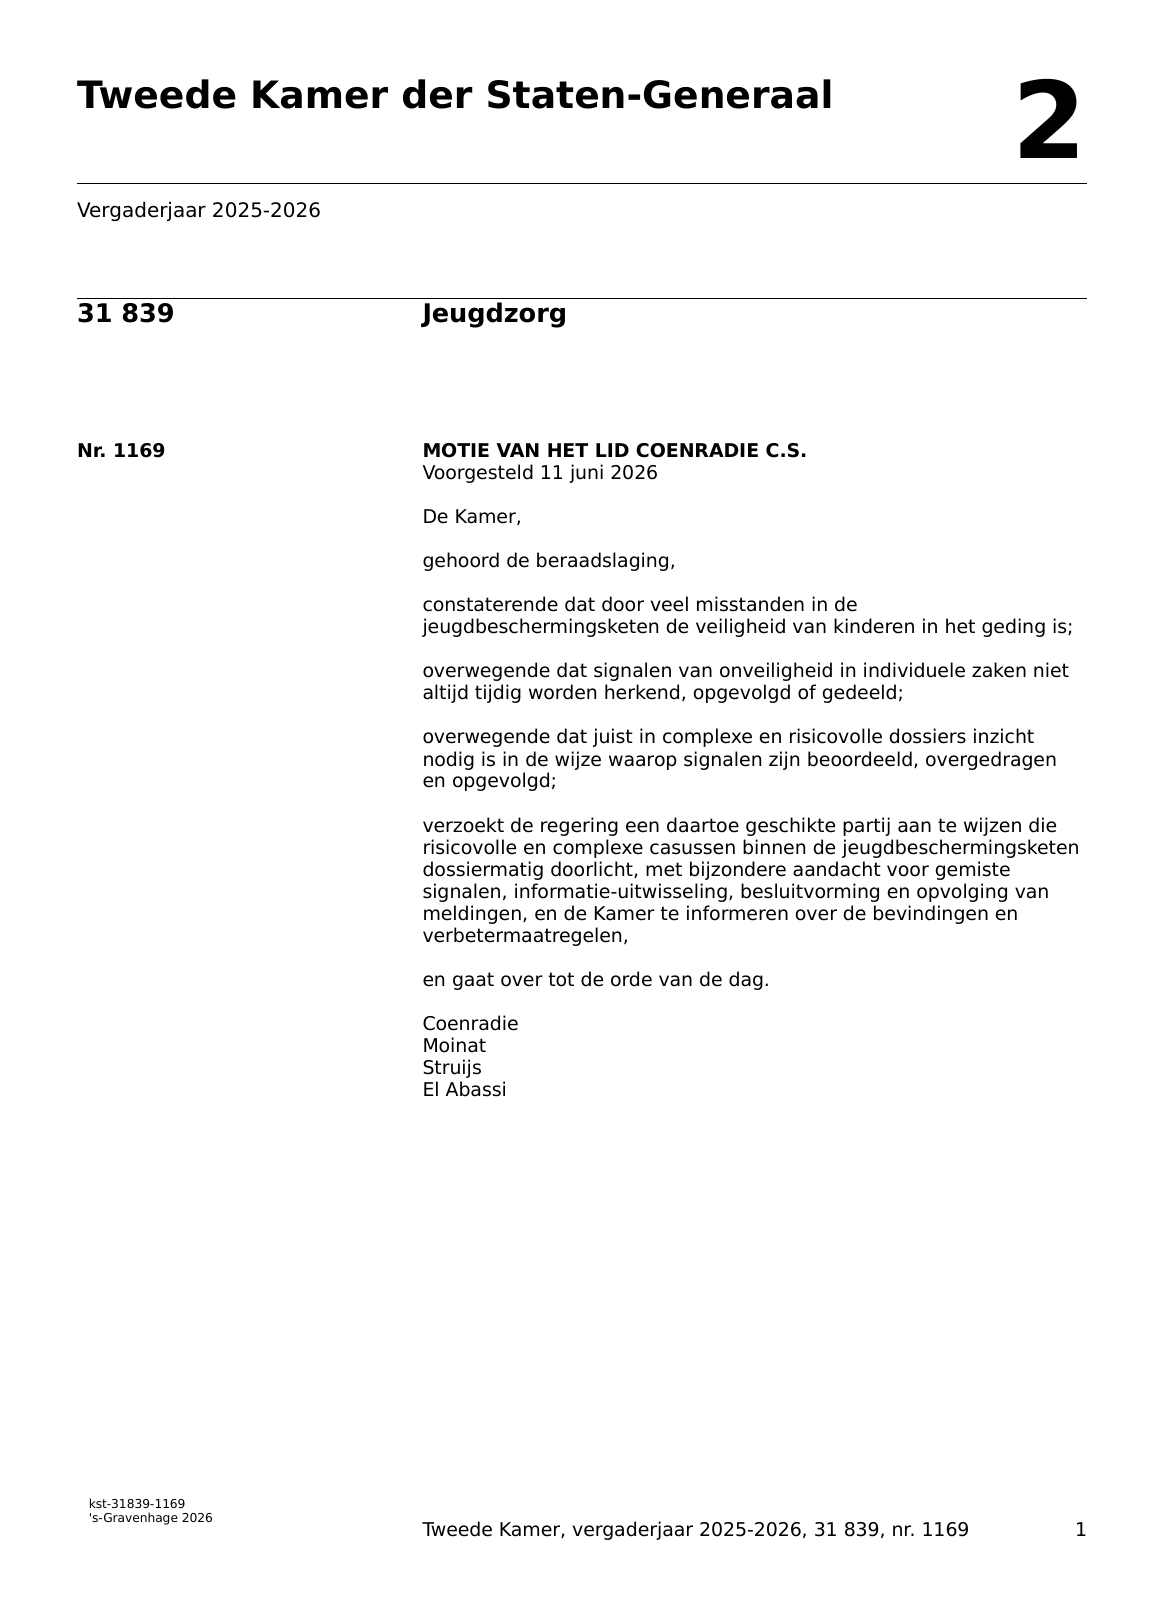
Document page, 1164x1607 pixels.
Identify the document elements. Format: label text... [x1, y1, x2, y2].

text constaterende dat door veel misstanden in de jeugdbeschermingsketen de veiligheid van kinderen in het geding is; [422, 594, 1087, 638]
text Struijs [422, 1057, 1087, 1079]
text Moinat [422, 1035, 1087, 1057]
text Coenradie [422, 1013, 1087, 1035]
text overwegende dat signalen van onveiligheid in individuele zaken niet altijd tijdig worden herkend, opgevolgd of gedeeld; [422, 660, 1087, 704]
text gehoord de beraadslaging, [422, 550, 1087, 572]
text El Abassi [422, 1079, 1087, 1101]
table_header 2 [886, 59, 1087, 183]
text overwegende dat juist in complexe en risicovolle dossiers inzicht nodig is in de wijze waarop signalen zijn beoordeeld, overgedragen en opgevolgd; [422, 726, 1087, 792]
subtitle Nr. 1169 MOTIE VAN HET LID COENRADIE C.S. [77, 440, 1087, 462]
text De Kamer, [422, 506, 1087, 528]
text 's-Gravenhage 2026 [88, 1511, 323, 1525]
text kst-31839-1169 [88, 1497, 323, 1511]
text verzoekt de regering een daartoe geschikte partij aan te wijzen die risicovolle en complexe casussen binnen de jeugdbeschermingsketen dossiermatig doorlicht, met bijzondere aandacht voor gemiste signalen, informatie-uitwisseling, besluitvorming en opvolging van meldingen, en de Kamer te informeren over de bevindingen en verbetermaatregelen, [422, 814, 1087, 946]
text en gaat over tot de orde van de dag. [422, 969, 1087, 991]
text Voorgesteld 11 juni 2026 [422, 462, 1087, 484]
subtitle 31 839 Jeugdzorg [77, 299, 1087, 329]
table_header Tweede Kamer der Staten-Generaal [77, 59, 886, 183]
table_cell Vergaderjaar 2025-2026 [77, 184, 1087, 298]
